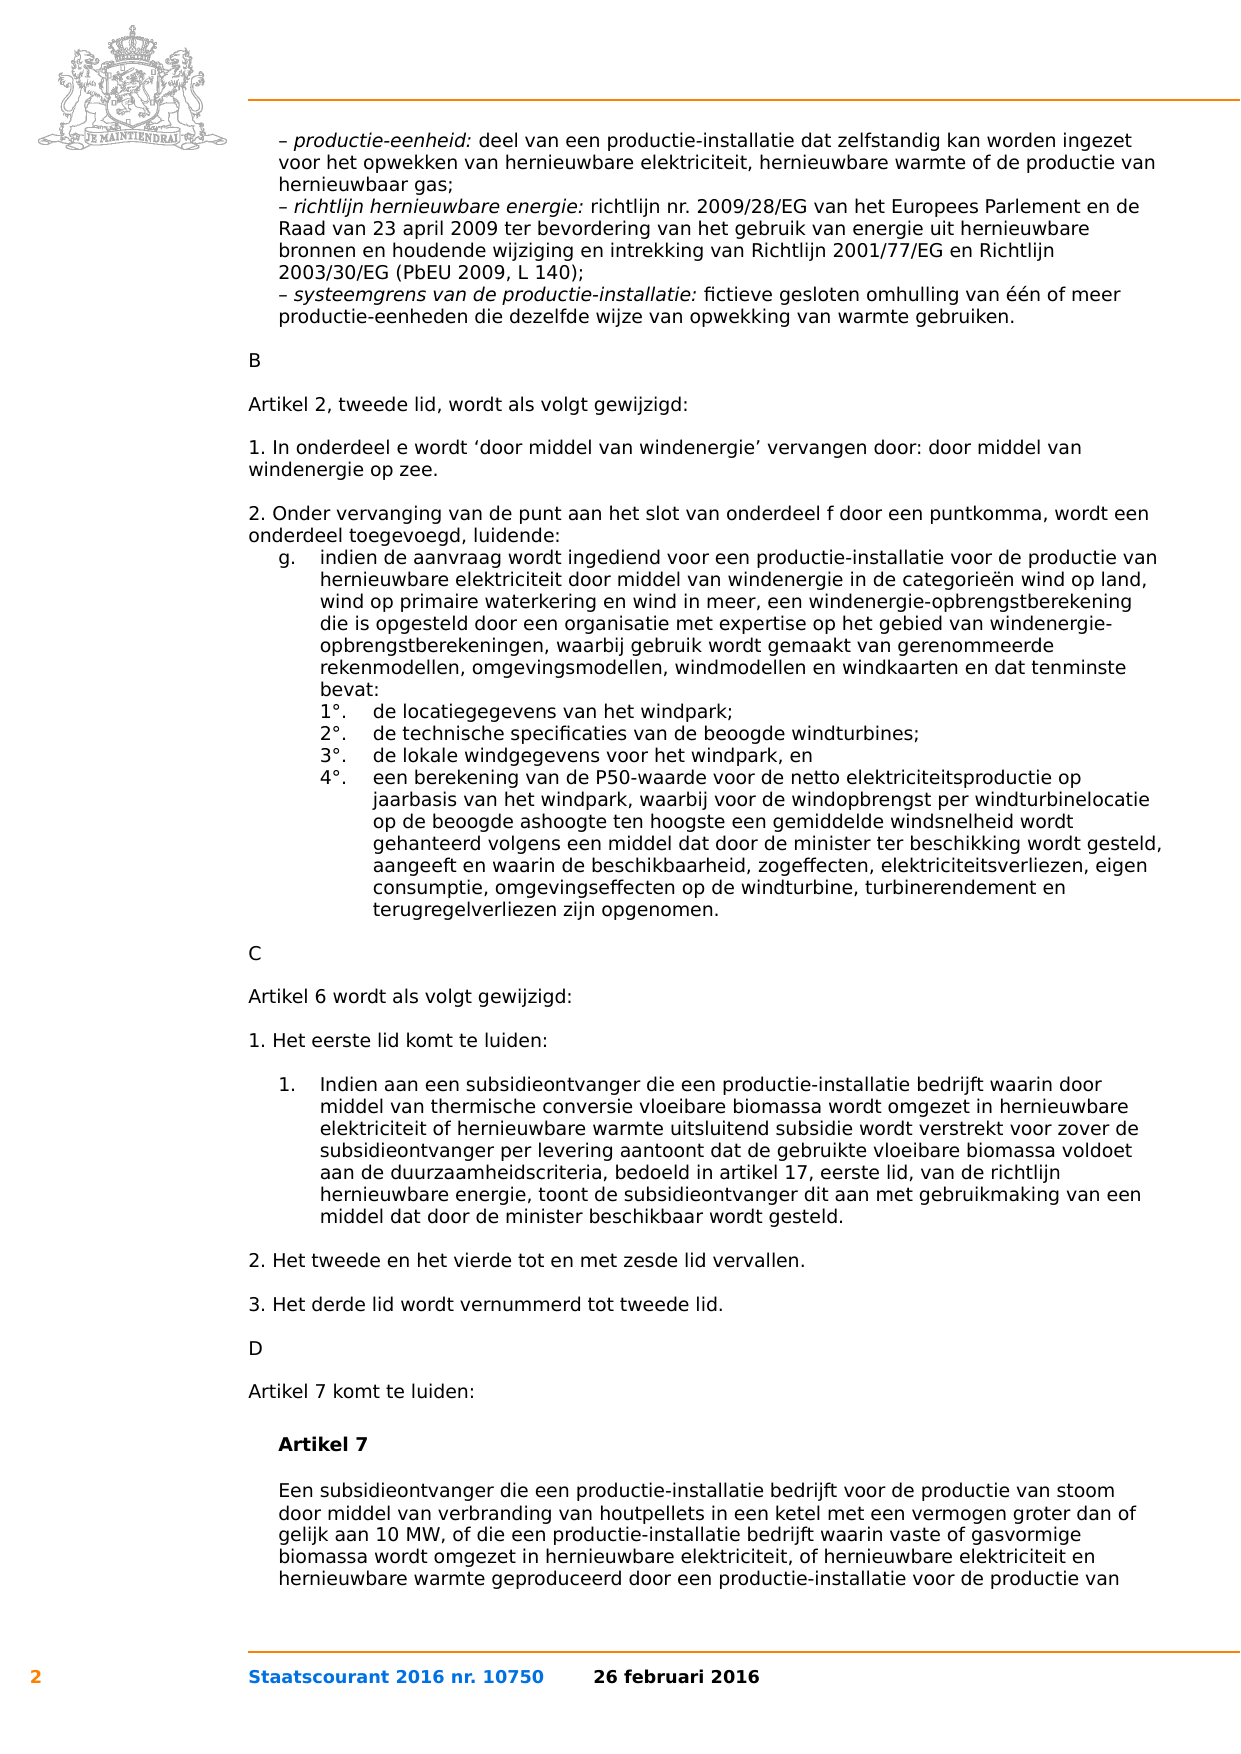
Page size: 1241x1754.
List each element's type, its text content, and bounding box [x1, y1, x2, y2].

text 1. Indien aan een subsidieontvanger die een productie-installatie bedrijft waarin door middel van thermische conversie vloeibare biomassa wordt omgezet in hernieuwbare elektriciteit of hernieuwbare warmte uitsluitend subsidie wordt verstrekt voor zover de subsidieontvanger per levering aantoont dat de gebruikte vloeibare biomassa voldoet aan de duurzaamheidscriteria, bedoeld in artikel 17, eerste lid, van de richtlijn hernieuwbare energie, toont de subsidieontvanger dit aan met gebruikmaking van een middel dat door de minister beschikbaar wordt gesteld. [278, 1074, 1163, 1228]
text B [248, 349, 1163, 372]
text 4°. een berekening van de P50-waarde voor de netto elektriciteitsproductie op jaarbasis van het windpark, waarbij voor de windopbrengst per windturbinelocatie op de beoogde ashoogte ten hoogste een gemiddelde windsnelheid wordt gehanteerd volgens een middel dat door de minister ter beschikking wordt gesteld, aangeeft en waarin de beschikbaarheid, zogeffecten, elektriciteitsverliezen, eigen consumptie, omgevingseffecten op de windturbine, turbinerendement en terugregelverliezen zijn opgenomen. [319, 767, 1163, 921]
text 1. Het eerste lid komt te luiden: [248, 1030, 1163, 1052]
text D [248, 1338, 1163, 1359]
text g. indien de aanvraag wordt ingediend voor een productie-installatie voor de productie van hernieuwbare elektriciteit door middel van windenergie in de categorieën wind op land, wind op primaire waterkering en wind in meer, een windenergie-opbrengstberekening die is opgesteld door een organisatie met expertise op het gebied van windenergie-opbrengstberekeningen, waarbij gebruik wordt gemaakt van gerenommeerde rekenmodellen, omgevingsmodellen, windmodellen en windkaarten en dat tenminste bevat: [278, 547, 1163, 701]
text – productie-eenheid: deel van een productie-installatie dat zelfstandig kan worden ingezet voor het opwekken van hernieuwbare elektriciteit, hernieuwbare warmte of de productie van hernieuwbaar gas; [278, 130, 1163, 196]
picture [38, 25, 227, 150]
text 1. In onderdeel e wordt ‘door middel van windenergie’ vervangen door: door middel van windenergie op zee. [248, 437, 1163, 481]
text Artikel 6 wordt als volgt gewijzigd: [248, 986, 1163, 1008]
text Artikel 7 komt te luiden: [248, 1381, 1163, 1403]
text Artikel 2, tweede lid, wordt als volgt gewijzigd: [248, 393, 1163, 415]
text 3. Het derde lid wordt vernummerd tot tweede lid. [248, 1294, 1163, 1316]
text 2. Onder vervanging van de punt aan het slot van onderdeel f door een puntkomma, wordt een onderdeel toegevoegd, luidende: [248, 503, 1163, 547]
text – systeemgrens van de productie-installatie: fictieve gesloten omhulling van één of meer productie-eenheden die dezelfde wijze van opwekking van warmte gebruiken. [278, 284, 1163, 328]
text 1°. de locatiegegevens van het windpark; [319, 701, 1163, 723]
text C [248, 943, 1163, 964]
text 2. Het tweede en het vierde tot en met zesde lid vervallen. [248, 1250, 1163, 1272]
subtitle Artikel 7 [278, 1433, 1163, 1455]
text 3°. de lokale windgegevens voor het windpark, en [319, 745, 1163, 767]
text – richtlijn hernieuwbare energie: richtlijn nr. 2009/28/EG van het Europees Parlement en de Raad van 23 april 2009 ter bevordering van het gebruik van energie uit hernieuwbare bronnen en houdende wijziging en intrekking van Richtlijn 2001/77/EG en Richtlijn 2003/30/EG (PbEU 2009, L 140); [278, 196, 1163, 284]
text 2°. de technische specificaties van de beoogde windturbines; [319, 723, 1163, 745]
text Een subsidieontvanger die een productie-installatie bedrijft voor de productie van stoom door middel van verbranding van houtpellets in een ketel met een vermogen groter dan of gelijk aan 10 MW, of die een productie-installatie bedrijft waarin vaste of gasvormige biomassa wordt omgezet in hernieuwbare elektriciteit, of hernieuwbare elektriciteit en hernieuwbare warmte geproduceerd door een productie-installatie voor de productie van [278, 1480, 1163, 1590]
